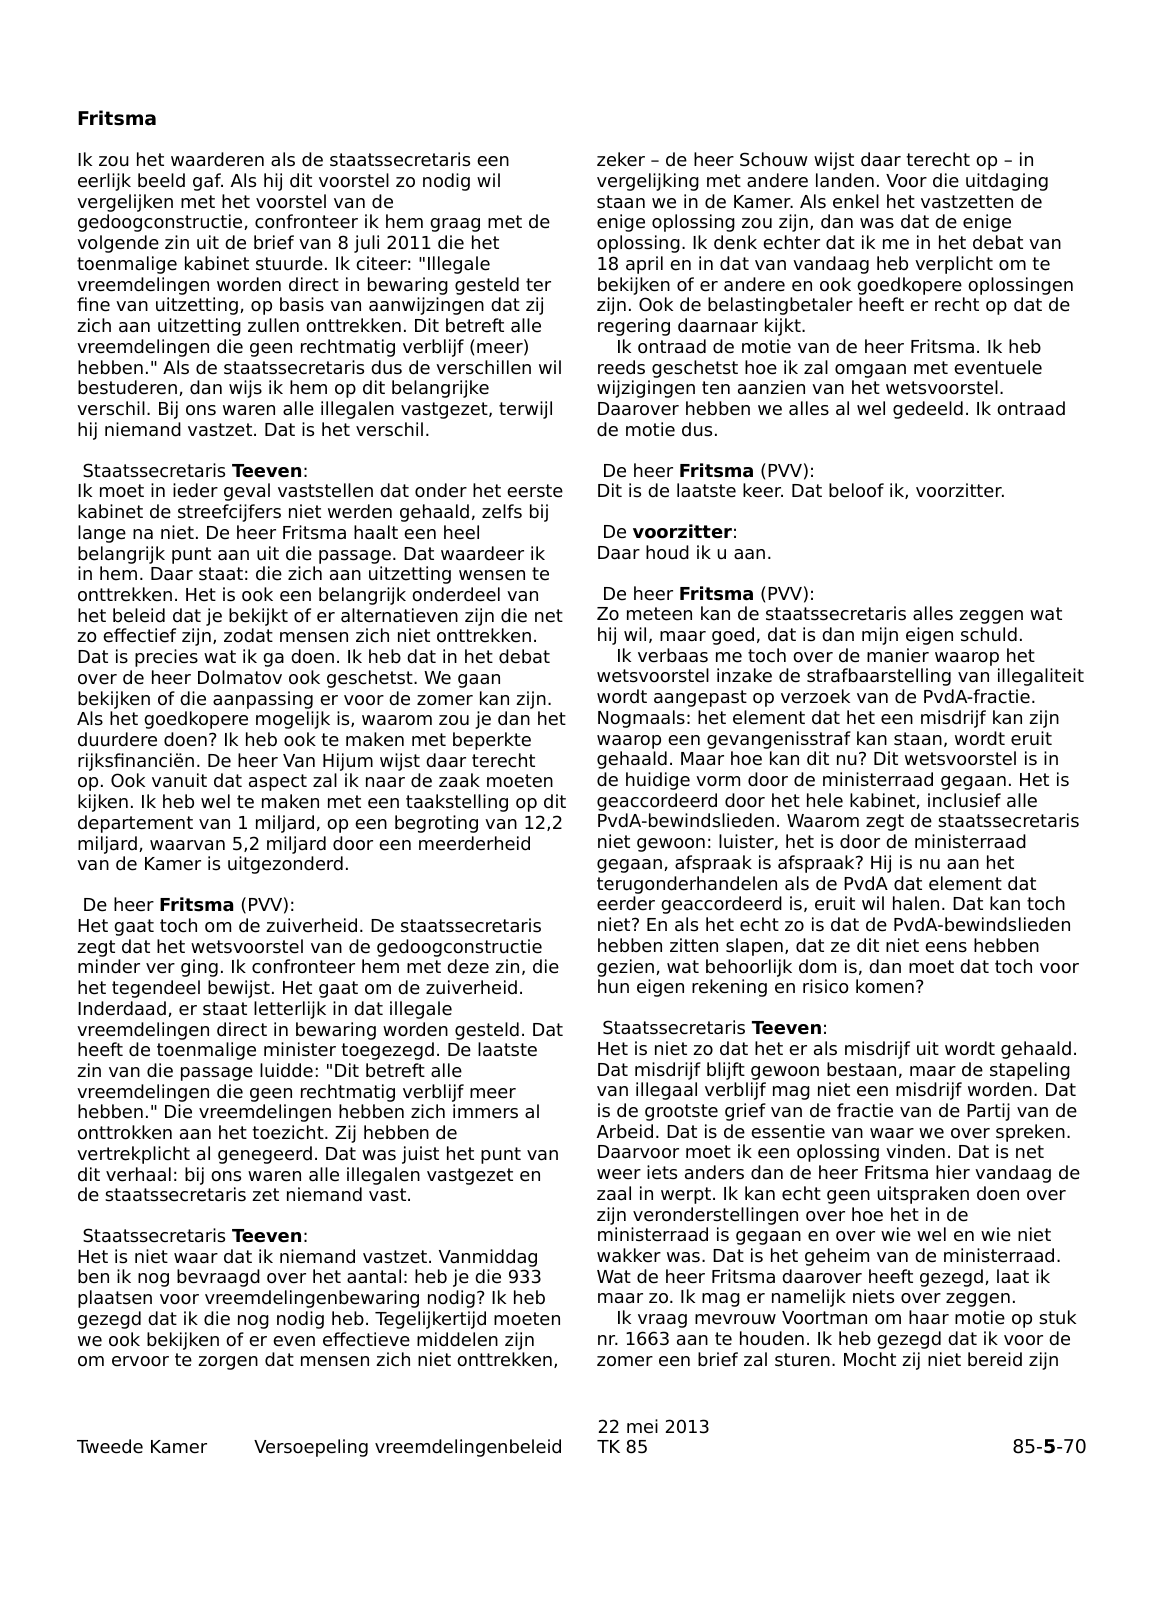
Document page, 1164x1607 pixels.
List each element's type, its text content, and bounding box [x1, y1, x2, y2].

text De heer Fritsma (PVV): [77, 895, 567, 916]
text Dit is de laatste keer. Dat beloof ik, voorzitter. [596, 481, 1087, 502]
text Ik ontraad de motie van de heer Fritsma. Ik heb reeds geschetst hoe ik zal omgaan met eventuele wijzigingen ten aanzien van het wetsvoorstel. Daarover hebben we alles al wel gedeeld. Ik ontraad de motie dus. [596, 337, 1087, 440]
text Het is niet waar dat ik niemand vastzet. Vanmiddag ben ik nog bevraagd over het aantal: heb je die 933 plaatsen voor vreemdelingenbewaring nodig? Ik heb gezegd dat ik die nog nodig heb. Tegelijkertijd moeten we ook bekijken of er even effectieve middelen zijn om ervoor te zorgen dat mensen zich niet onttrekken, [77, 1247, 567, 1371]
text Ik verbaas me toch over de manier waarop het wetsvoorstel inzake de strafbaarstelling van illegaliteit wordt aangepast op verzoek van de PvdA-fractie. Nogmaals: het element dat het een misdrijf kan zijn waarop een gevangenisstraf kan staan, wordt eruit gehaald. Maar hoe kan dit nu? Dit wetsvoorstel is in de huidige vorm door de ministerraad gegaan. Het is geaccordeerd door het hele kabinet, inclusief alle PvdA-bewindslieden. Waarom zegt de staatssecretaris niet gewoon: luister, het is door de ministerraad gegaan, afspraak is afspraak? Hij is nu aan het terugonderhandelen als de PvdA dat element dat eerder geaccordeerd is, eruit wil halen. Dat kan toch niet? En als het echt zo is dat de PvdA-bewindslieden hebben zitten slapen, dat ze dit niet eens hebben gezien, wat behoorlijk dom is, dan moet dat toch voor hun eigen rekening en risico komen? [596, 646, 1087, 998]
text De heer Fritsma (PVV): [596, 460, 1087, 481]
text Ik vraag mevrouw Voortman om haar motie op stuk nr. 1663 aan te houden. Ik heb gezegd dat ik voor de zomer een brief zal sturen. Mocht zij niet bereid zijn [596, 1308, 1087, 1370]
text Het gaat toch om de zuiverheid. De staatssecretaris zegt dat het wetsvoorstel van de gedoogconstructie minder ver ging. Ik confronteer hem met deze zin, die het tegendeel bewijst. Het gaat om de zuiverheid. Inderdaad, er staat letterlijk in dat illegale vreemdelingen direct in bewaring worden gesteld. Dat heeft de toenmalige minister toegezegd. De laatste zin van die passage luidde: "Dit betreft alle vreemdelingen die geen rechtmatig verblijf meer hebben." Die vreemdelingen hebben zich immers al onttrokken aan het toezicht. Zij hebben de vertrekplicht al genegeerd. Dat was juist het punt van dit verhaal: bij ons waren alle illegalen vastgezet en de staatssecretaris zet niemand vast. [77, 916, 567, 1206]
text zeker – de heer Schouw wijst daar terecht op – in vergelijking met andere landen. Voor die uitdaging staan we in de Kamer. Als enkel het vastzetten de enige oplossing zou zijn, dan was dat de enige oplossing. Ik denk echter dat ik me in het debat van 18 april en in dat van vandaag heb verplicht om te bekijken of er andere en ook goedkopere oplossingen zijn. Ook de belastingbetaler heeft er recht op dat de regering daarnaar kijkt. [596, 150, 1087, 337]
text Zo meteen kan de staatssecretaris alles zeggen wat hij wil, maar goed, dat is dan mijn eigen schuld. [596, 604, 1087, 646]
text Het is niet zo dat het er als misdrijf uit wordt gehaald. Dat misdrijf blijft gewoon bestaan, maar de stapeling van illegaal verblijf mag niet een misdrijf worden. Dat is de grootste grief van de fractie van de Partij van de Arbeid. Dat is de essentie van waar we over spreken. Daarvoor moet ik een oplossing vinden. Dat is net weer iets anders dan de heer Fritsma hier vandaag de zaal in werpt. Ik kan echt geen uitspraken doen over zijn veronderstellingen over hoe het in de ministerraad is gegaan en over wie wel en wie niet wakker was. Dat is het geheim van de ministerraad. Wat de heer Fritsma daarover heeft gezegd, laat ik maar zo. Ik mag er namelijk niets over zeggen. [596, 1039, 1087, 1308]
text Daar houd ik u aan. [596, 543, 1087, 563]
text Ik zou het waarderen als de staatssecretaris een eerlijk beeld gaf. Als hij dit voorstel zo nodig wil vergelijken met het voorstel van de gedoogconstructie, confronteer ik hem graag met de volgende zin uit de brief van 8 juli 2011 die het toenmalige kabinet stuurde. Ik citeer: "Illegale vreemdelingen worden direct in bewaring gesteld ter fine van uitzetting, op basis van aanwijzingen dat zij zich aan uitzetting zullen onttrekken. Dit betreft alle vreemdelingen die geen rechtmatig verblijf (meer) hebben." Als de staatssecretaris dus de verschillen wil bestuderen, dan wijs ik hem op dit belangrijke verschil. Bij ons waren alle illegalen vastgezet, terwijl hij niemand vastzet. Dat is het verschil. [77, 150, 567, 440]
text Staatssecretaris Teeven: [596, 1018, 1087, 1039]
text De heer Fritsma (PVV): [596, 583, 1087, 604]
text Staatssecretaris Teeven: [77, 1226, 567, 1247]
text Ik moet in ieder geval vaststellen dat onder het eerste kabinet de streefcijfers niet werden gehaald, zelfs bij lange na niet. De heer Fritsma haalt een heel belangrijk punt aan uit die passage. Dat waardeer ik in hem. Daar staat: die zich aan uitzetting wensen te onttrekken. Het is ook een belangrijk onderdeel van het beleid dat je bekijkt of er alternatieven zijn die net zo effectief zijn, zodat mensen zich niet onttrekken. Dat is precies wat ik ga doen. Ik heb dat in het debat over de heer Dolmatov ook geschetst. We gaan bekijken of die aanpassing er voor de zomer kan zijn. Als het goedkopere mogelijk is, waarom zou je dan het duurdere doen? Ik heb ook te maken met beperkte rijksfinanciën. De heer Van Hijum wijst daar terecht op. Ook vanuit dat aspect zal ik naar de zaak moeten kijken. Ik heb wel te maken met een taakstelling op dit departement van 1 miljard, op een begroting van 12,2 miljard, waarvan 5,2 miljard door een meerderheid van de Kamer is uitgezonderd. [77, 481, 567, 875]
text Staatssecretaris Teeven: [77, 460, 567, 481]
text De voorzitter: [596, 522, 1087, 543]
